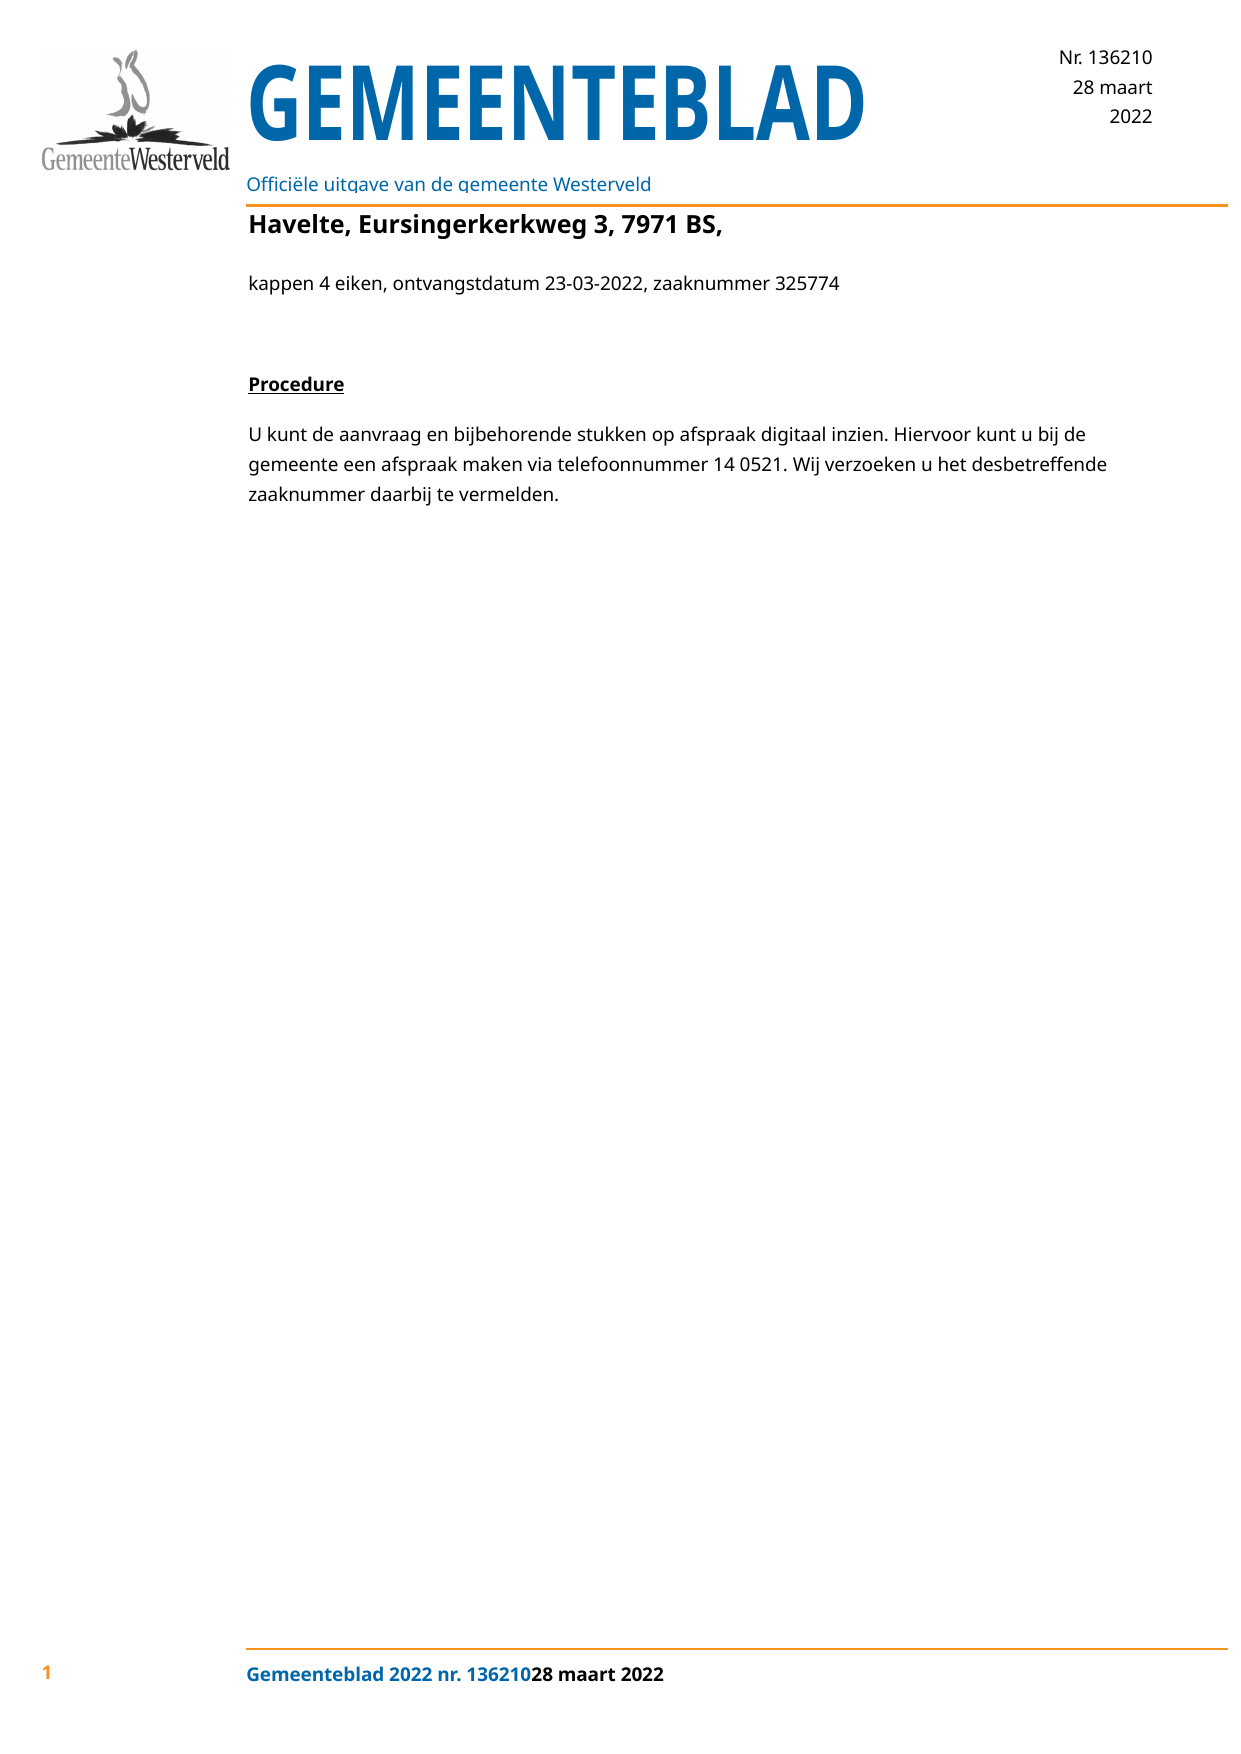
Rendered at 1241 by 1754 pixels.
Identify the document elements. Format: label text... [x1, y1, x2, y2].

text Procedure [248, 371, 1152, 397]
picture [41, 47, 231, 172]
text kappen 4 eiken, ontvangstdatum 23-03-2022, zaaknummer 325774 [248, 270, 1152, 296]
text U kunt de aanvraag en bijbehorende stukken op afspraak digitaal inzien. Hiervoor kunt u bij de gemeente een afspraak maken via telefoonnummer 14 0521. Wij verzoeken u het desbetreffende zaaknummer daarbij te vermelden. [248, 422, 1152, 506]
text Havelte, Eursingerkerkweg 3, 7971 BS, [248, 207, 1152, 241]
